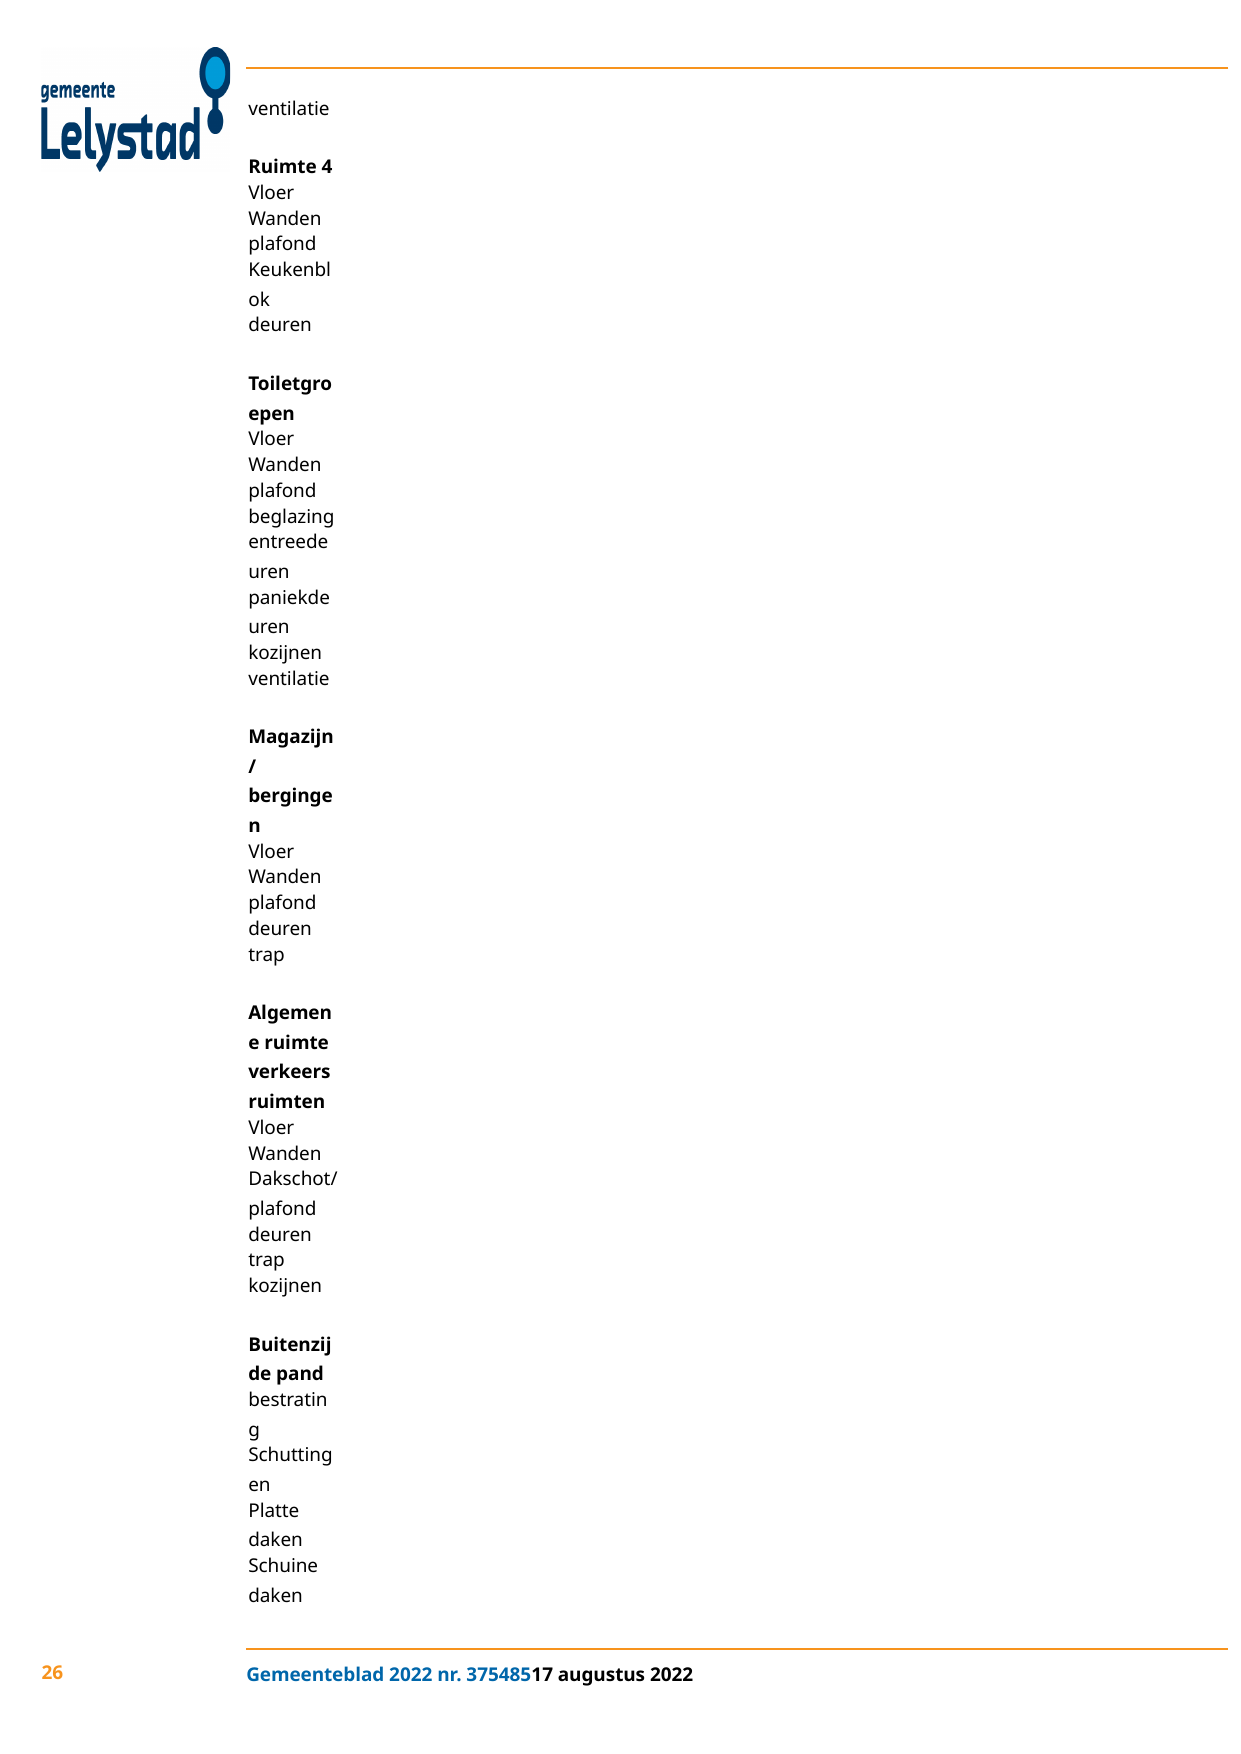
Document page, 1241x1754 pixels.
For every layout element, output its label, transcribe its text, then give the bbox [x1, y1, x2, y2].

table_cell [1061, 890, 1152, 915]
table_cell [609, 1386, 700, 1442]
table_cell [971, 451, 1061, 477]
table_header [971, 1331, 1061, 1386]
table_cell plafond [248, 477, 338, 503]
table_cell [700, 231, 790, 256]
table_cell [790, 941, 881, 967]
table_cell [519, 665, 609, 691]
table_cell [429, 1386, 519, 1442]
table_cell [790, 426, 881, 451]
table_cell [519, 639, 609, 665]
table_cell [881, 1221, 971, 1247]
table_header [881, 1331, 971, 1386]
table_cell [881, 312, 971, 337]
table_cell [429, 665, 519, 691]
table_cell [790, 864, 881, 889]
table_header [519, 1000, 609, 1114]
table_cell [881, 890, 971, 915]
table_cell [609, 1166, 700, 1221]
table_cell [881, 1166, 971, 1221]
table_cell Wanden [248, 205, 338, 231]
table_cell [429, 312, 519, 337]
table_cell [429, 477, 519, 503]
table_cell deuren [248, 915, 338, 941]
table_cell [971, 665, 1061, 691]
table_cell [1061, 1497, 1152, 1552]
table_cell [519, 1442, 609, 1497]
table_cell [519, 1114, 609, 1140]
table_header [700, 724, 790, 838]
table_cell [790, 451, 881, 477]
table_cell [790, 205, 881, 231]
table_cell [790, 1221, 881, 1247]
table_cell [429, 890, 519, 915]
table_cell [700, 941, 790, 967]
table_header [429, 724, 519, 838]
table_cell [429, 205, 519, 231]
table_cell [338, 312, 429, 337]
table_header [881, 1000, 971, 1114]
table_cell [609, 584, 700, 639]
table_cell [609, 503, 700, 528]
table_cell [790, 1272, 881, 1298]
table_cell [790, 95, 881, 121]
table_cell [338, 231, 429, 256]
table_cell [429, 838, 519, 864]
table_cell Vloer [248, 426, 338, 451]
table_cell [519, 1247, 609, 1272]
table_cell [338, 477, 429, 503]
table_header [700, 1331, 790, 1386]
table_cell Vloer [248, 1114, 338, 1140]
table_cell [790, 179, 881, 205]
table_cell Wanden [248, 451, 338, 477]
table_cell [338, 941, 429, 967]
table_cell [700, 179, 790, 205]
table_cell [1061, 941, 1152, 967]
table_cell [429, 426, 519, 451]
table_cell [338, 665, 429, 691]
table_cell [700, 451, 790, 477]
table_cell [429, 231, 519, 256]
table_cell [429, 1166, 519, 1221]
table_cell [971, 1497, 1061, 1552]
table_cell [519, 312, 609, 337]
table_cell [1061, 256, 1152, 312]
table_cell [429, 915, 519, 941]
table_cell [519, 503, 609, 528]
table_header [609, 1331, 700, 1386]
table_cell [338, 584, 429, 639]
table_cell [429, 1221, 519, 1247]
table_cell [1061, 639, 1152, 665]
table_cell Platte daken [248, 1497, 338, 1552]
table_cell [790, 1247, 881, 1272]
table_cell [1061, 584, 1152, 639]
table_cell [971, 179, 1061, 205]
table_cell [881, 503, 971, 528]
table_cell [971, 838, 1061, 864]
table_cell [881, 838, 971, 864]
table_cell [971, 256, 1061, 312]
table_header [881, 154, 971, 179]
table_cell [971, 95, 1061, 121]
table_header [1061, 370, 1152, 426]
table_cell [519, 890, 609, 915]
table_cell [338, 639, 429, 665]
table_cell [790, 1552, 881, 1607]
table_cell [429, 256, 519, 312]
table_header [971, 370, 1061, 426]
table_cell [971, 864, 1061, 889]
table_header [338, 1331, 429, 1386]
table_cell deuren [248, 1221, 338, 1247]
table_cell [700, 1497, 790, 1552]
table_cell [1061, 312, 1152, 337]
table_cell [700, 1221, 790, 1247]
table_cell [881, 864, 971, 889]
table_cell [700, 503, 790, 528]
picture [41, 47, 231, 172]
table_cell [429, 1442, 519, 1497]
table_cell [971, 426, 1061, 451]
table_header [700, 154, 790, 179]
table_header [338, 724, 429, 838]
table_cell [609, 1442, 700, 1497]
table_cell [790, 477, 881, 503]
table_cell [338, 503, 429, 528]
table_cell Vloer [248, 179, 338, 205]
table_header [429, 154, 519, 179]
table_cell [519, 95, 609, 121]
table_cell [1061, 451, 1152, 477]
table_cell Wanden [248, 864, 338, 889]
table_cell [429, 1140, 519, 1166]
table_cell [338, 529, 429, 584]
table_cell [519, 915, 609, 941]
table_cell [519, 477, 609, 503]
table_cell [790, 1140, 881, 1166]
table_cell [609, 1247, 700, 1272]
table_cell [429, 451, 519, 477]
table_cell [609, 179, 700, 205]
table_cell [429, 1114, 519, 1140]
table_cell [1061, 915, 1152, 941]
table_cell [609, 864, 700, 889]
table_cell Wanden [248, 1140, 338, 1166]
table_cell [971, 1552, 1061, 1607]
table_cell [881, 1272, 971, 1298]
table_header [338, 154, 429, 179]
table_header [429, 1000, 519, 1114]
table_cell [338, 864, 429, 889]
table_cell [971, 231, 1061, 256]
table_cell [429, 179, 519, 205]
table_cell [338, 256, 429, 312]
table_cell [881, 205, 971, 231]
table_header [519, 154, 609, 179]
table_cell [338, 890, 429, 915]
table_cell [519, 451, 609, 477]
table_cell [338, 426, 429, 451]
table_cell [1061, 426, 1152, 451]
table_cell [609, 426, 700, 451]
table_cell [971, 1114, 1061, 1140]
table_cell [971, 1272, 1061, 1298]
table_cell [1061, 1272, 1152, 1298]
table_cell [700, 864, 790, 889]
table_header [1061, 154, 1152, 179]
table_cell [881, 451, 971, 477]
table_cell plafond [248, 231, 338, 256]
table_cell [700, 205, 790, 231]
table_cell Schuttingen [248, 1442, 338, 1497]
table_cell [790, 1442, 881, 1497]
table_cell [790, 838, 881, 864]
table_cell [519, 1272, 609, 1298]
table_header [1061, 1000, 1152, 1114]
table_cell [1061, 1140, 1152, 1166]
table_header [790, 1000, 881, 1114]
table_cell [609, 639, 700, 665]
table_cell [609, 529, 700, 584]
table_cell [700, 890, 790, 915]
table_header [700, 370, 790, 426]
table_cell [338, 1497, 429, 1552]
table_cell [700, 584, 790, 639]
table_cell [700, 1247, 790, 1272]
table_cell [700, 426, 790, 451]
table_cell [971, 584, 1061, 639]
table_header [609, 154, 700, 179]
table_cell trap [248, 1247, 338, 1272]
table_cell [429, 584, 519, 639]
table_cell [971, 1247, 1061, 1272]
table_header [971, 724, 1061, 838]
table_cell trap [248, 941, 338, 967]
table_cell [790, 1114, 881, 1140]
table_cell [338, 451, 429, 477]
table_cell [1061, 231, 1152, 256]
table_cell [700, 1272, 790, 1298]
table_cell kozijnen [248, 639, 338, 665]
table_cell [429, 503, 519, 528]
table_cell [700, 95, 790, 121]
table_cell [790, 1497, 881, 1552]
table_cell [519, 179, 609, 205]
table_cell [609, 477, 700, 503]
table_cell [519, 529, 609, 584]
table_header Algemene ruimte verkeersruimten [248, 1000, 338, 1114]
table_cell [971, 915, 1061, 941]
table_cell [519, 1221, 609, 1247]
table_cell [338, 838, 429, 864]
table_cell [338, 1114, 429, 1140]
table_cell [338, 95, 429, 121]
table_cell [881, 231, 971, 256]
table_cell [1061, 205, 1152, 231]
table_cell [338, 1552, 429, 1607]
table_header [338, 370, 429, 426]
table_cell [609, 1272, 700, 1298]
table_header [881, 724, 971, 838]
table_cell [881, 941, 971, 967]
table_cell [519, 941, 609, 967]
table_cell [338, 1272, 429, 1298]
table_cell [881, 1386, 971, 1442]
table_cell [429, 1272, 519, 1298]
table_cell [971, 890, 1061, 915]
table_cell [971, 1140, 1061, 1166]
table_cell [1061, 1442, 1152, 1497]
table_header [609, 370, 700, 426]
table_cell [790, 529, 881, 584]
table_cell [519, 426, 609, 451]
table_cell [519, 838, 609, 864]
table_cell [338, 1442, 429, 1497]
table_cell [429, 864, 519, 889]
table_cell [1061, 529, 1152, 584]
table_header [790, 154, 881, 179]
table_cell [790, 1166, 881, 1221]
table_cell paniekdeuren [248, 584, 338, 639]
table_cell [609, 95, 700, 121]
table_cell [700, 838, 790, 864]
table_cell [971, 1442, 1061, 1497]
table_cell [519, 256, 609, 312]
table_cell [790, 503, 881, 528]
table_header [609, 724, 700, 838]
table_cell Vloer [248, 838, 338, 864]
table_cell [700, 1552, 790, 1607]
table_cell [700, 312, 790, 337]
table_cell [881, 1497, 971, 1552]
table_cell [790, 890, 881, 915]
table_cell [971, 1166, 1061, 1221]
table_cell [1061, 1552, 1152, 1607]
table_cell [700, 1140, 790, 1166]
table_cell [881, 256, 971, 312]
table_cell [790, 665, 881, 691]
table_cell [700, 665, 790, 691]
table_cell [1061, 665, 1152, 691]
table_header [1061, 724, 1152, 838]
table_cell [971, 1386, 1061, 1442]
table_cell entreedeuren [248, 529, 338, 584]
table_header [790, 370, 881, 426]
table_cell [429, 95, 519, 121]
table_cell [700, 915, 790, 941]
table_cell [881, 477, 971, 503]
table_cell [429, 1247, 519, 1272]
table_header Magazijn/ bergingen [248, 724, 338, 838]
table_cell [519, 1166, 609, 1221]
table_cell [609, 205, 700, 231]
table_cell [429, 1497, 519, 1552]
table_cell [881, 426, 971, 451]
table_cell [519, 584, 609, 639]
table_cell [1061, 95, 1152, 121]
table_cell [609, 941, 700, 967]
table_header Ruimte 4 [248, 154, 338, 179]
table_cell [609, 1221, 700, 1247]
table_cell [1061, 1221, 1152, 1247]
table_cell [1061, 477, 1152, 503]
table_cell [609, 1114, 700, 1140]
table_cell [609, 915, 700, 941]
table_cell [429, 639, 519, 665]
table_cell [519, 231, 609, 256]
table_cell [700, 1166, 790, 1221]
table_cell [1061, 179, 1152, 205]
table_header [429, 1331, 519, 1386]
table_cell [519, 864, 609, 889]
table_cell [338, 1247, 429, 1272]
table_cell [971, 529, 1061, 584]
table_cell Keukenblok [248, 256, 338, 312]
table_cell [519, 205, 609, 231]
table_cell [700, 1386, 790, 1442]
table_cell [881, 95, 971, 121]
table_cell [971, 312, 1061, 337]
table_cell [338, 1166, 429, 1221]
table_cell [881, 179, 971, 205]
table_cell [881, 529, 971, 584]
table_cell [790, 231, 881, 256]
table_cell [429, 941, 519, 967]
table_cell [790, 915, 881, 941]
table_cell [1061, 1166, 1152, 1221]
table_cell [881, 1114, 971, 1140]
table_cell [609, 838, 700, 864]
table_cell [881, 1552, 971, 1607]
table_header Buitenzijde pand [248, 1331, 338, 1386]
table_cell [881, 1247, 971, 1272]
table_header [429, 370, 519, 426]
table_cell ventilatie [248, 665, 338, 691]
table_cell [338, 179, 429, 205]
table_cell [1061, 864, 1152, 889]
table_cell [609, 312, 700, 337]
table_cell [519, 1386, 609, 1442]
table_cell beglazing [248, 503, 338, 528]
table_header [519, 724, 609, 838]
table_cell [519, 1497, 609, 1552]
table_cell plafond [248, 890, 338, 915]
table_cell [338, 915, 429, 941]
table_cell [971, 205, 1061, 231]
table_cell [700, 1114, 790, 1140]
table_cell [971, 1221, 1061, 1247]
table_cell [700, 477, 790, 503]
table_cell Schuine daken [248, 1552, 338, 1607]
table_cell [971, 639, 1061, 665]
table_cell [338, 205, 429, 231]
table_cell [700, 639, 790, 665]
table_header [519, 370, 609, 426]
table_cell [338, 1221, 429, 1247]
table_cell [609, 231, 700, 256]
table_header [338, 1000, 429, 1114]
table_cell [429, 529, 519, 584]
table_cell Dakschot/plafond [248, 1166, 338, 1221]
table_cell [790, 1386, 881, 1442]
table_cell [338, 1140, 429, 1166]
table_cell [881, 1442, 971, 1497]
table_header [881, 370, 971, 426]
table_header [790, 724, 881, 838]
table_cell [971, 503, 1061, 528]
table_cell [881, 665, 971, 691]
table_cell [1061, 1386, 1152, 1442]
table_cell [881, 639, 971, 665]
table_header [519, 1331, 609, 1386]
table_cell [1061, 838, 1152, 864]
table_cell [790, 256, 881, 312]
table_header [609, 1000, 700, 1114]
table_cell [519, 1140, 609, 1166]
table_cell [700, 529, 790, 584]
table_cell [338, 1386, 429, 1442]
table_header [971, 1000, 1061, 1114]
table_cell [790, 639, 881, 665]
table_cell [881, 584, 971, 639]
table_cell [609, 1140, 700, 1166]
table_cell [609, 256, 700, 312]
table_header [1061, 1331, 1152, 1386]
table_cell [429, 1552, 519, 1607]
table_cell ventilatie [248, 95, 338, 121]
table_cell kozijnen [248, 1272, 338, 1298]
table_cell [881, 915, 971, 941]
table_header [790, 1331, 881, 1386]
table_cell [609, 890, 700, 915]
table_cell [971, 477, 1061, 503]
table_cell [1061, 1114, 1152, 1140]
table_cell [700, 1442, 790, 1497]
table_cell [881, 1140, 971, 1166]
table_cell [971, 941, 1061, 967]
table_cell [1061, 503, 1152, 528]
table_cell deuren [248, 312, 338, 337]
table_cell [609, 451, 700, 477]
table_header [700, 1000, 790, 1114]
table_cell [609, 665, 700, 691]
table_cell [790, 584, 881, 639]
table_cell [609, 1497, 700, 1552]
table_header [971, 154, 1061, 179]
table_header Toiletgroepen [248, 370, 338, 426]
table_cell bestrating [248, 1386, 338, 1442]
table_cell [609, 1552, 700, 1607]
table_cell [519, 1552, 609, 1607]
table_cell [1061, 1247, 1152, 1272]
table_cell [790, 312, 881, 337]
table_cell [700, 256, 790, 312]
